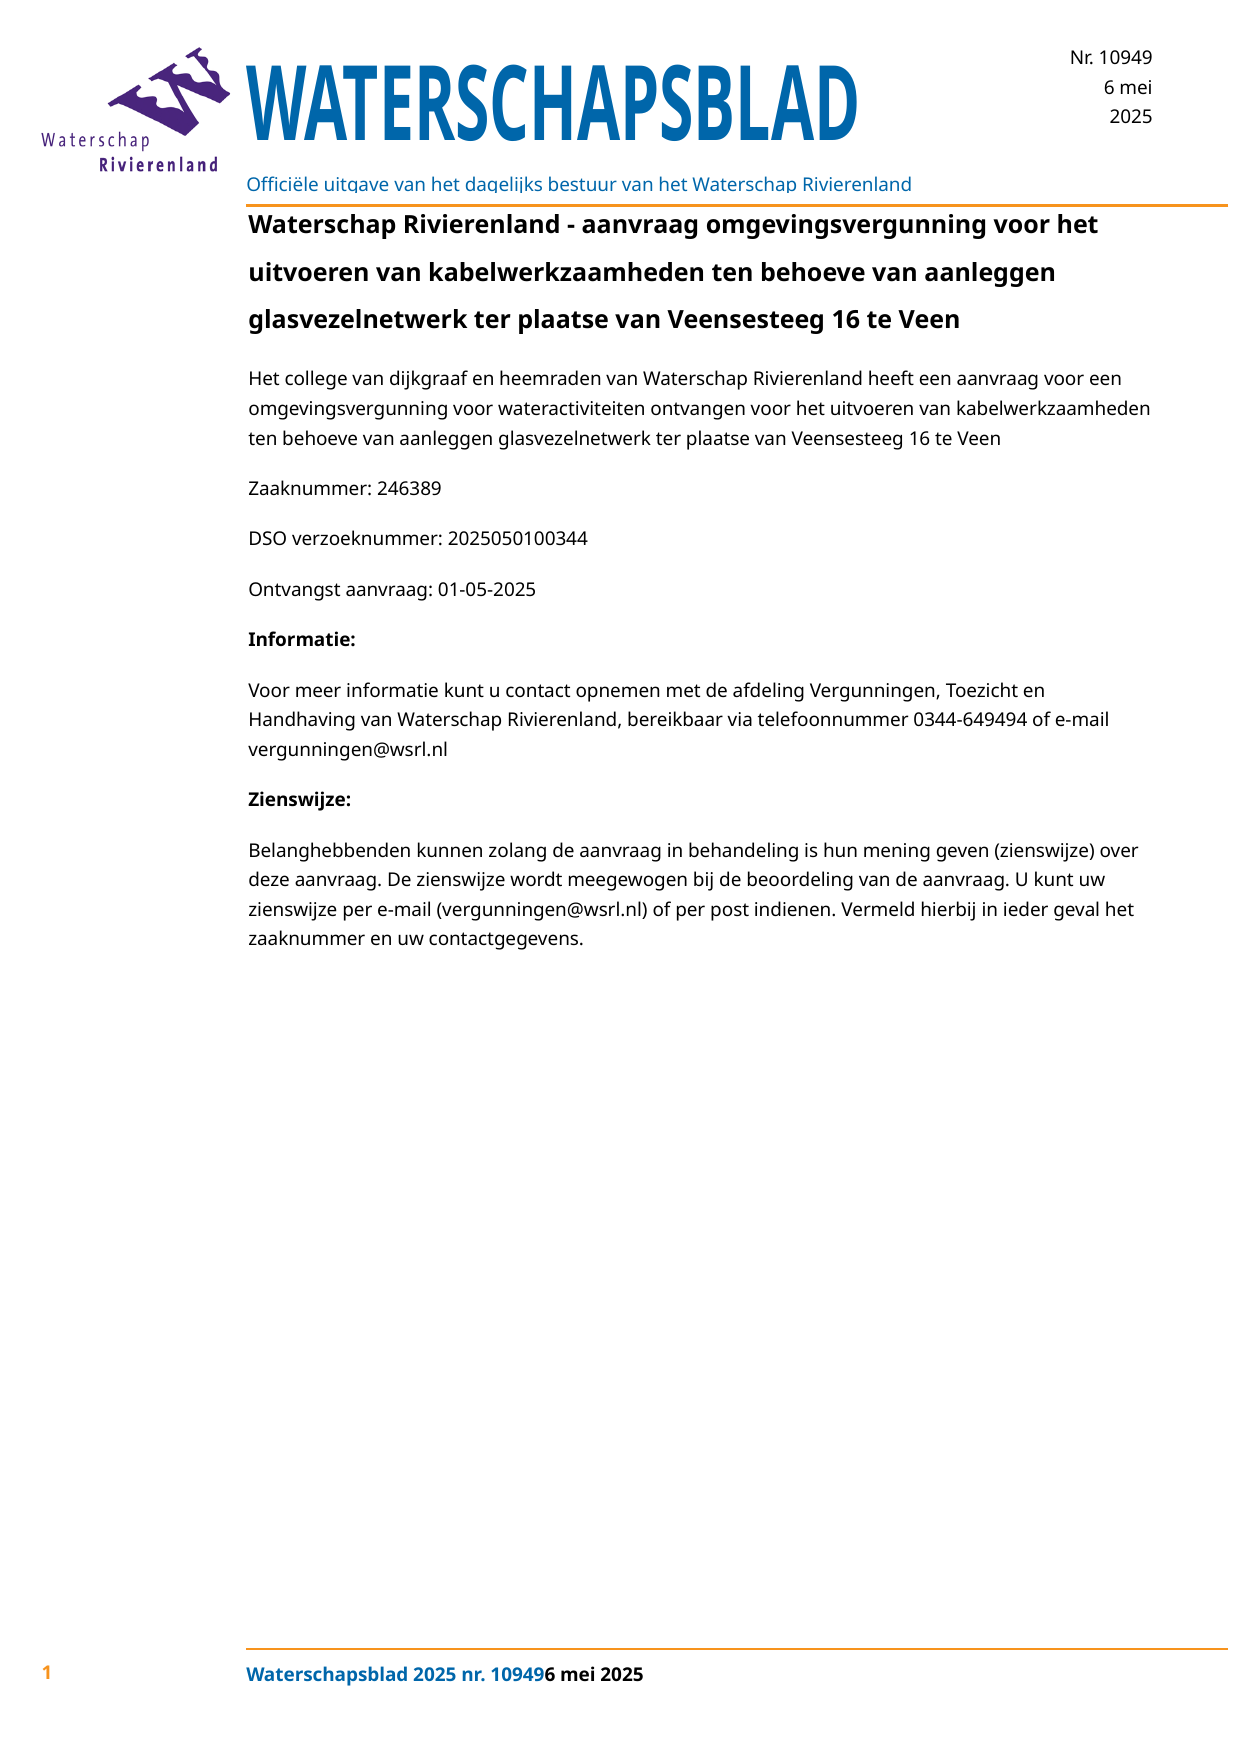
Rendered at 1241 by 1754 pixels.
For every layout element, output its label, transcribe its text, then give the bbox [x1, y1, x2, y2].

text Het college van dijkgraaf en heemraden van Waterschap Rivierenland heeft een aanvraag voor een omgevingsvergunning voor wateractiviteiten ontvangen voor het uitvoeren van kabelwerkzaamheden ten behoeve van aanleggen glasvezelnetwerk ter plaatse van Veensesteeg 16 te Veen [248, 366, 1152, 450]
picture [41, 47, 231, 172]
text Belanghebbenden kunnen zolang de aanvraag in behandeling is hun mening geven (zienswijze) over deze aanvraag. De zienswijze wordt meegewogen bij de beoordeling van de aanvraag. U kunt uw zienswijze per e-mail (vergunningen@wsrl.nl) of per post indienen. Vermeld hierbij in ieder geval het zaaknummer en uw contactgegevens. [248, 837, 1152, 951]
text Ontvangst aanvraag: 01-05-2025 [248, 576, 1152, 602]
text Waterschap Rivierenland - aanvraag omgevingsvergunning voor het uitvoeren van kabelwerkzaamheden ten behoeve van aanleggen glasvezelnetwerk ter plaatse van Veensesteeg 16 te Veen [248, 207, 1152, 336]
text Voor meer informatie kunt u contact opnemen met de afdeling Vergunningen, Toezicht en Handhaving van Waterschap Rivierenland, bereikbaar via telefoonnummer 0344-649494 of e-mail vergunningen@wsrl.nl [248, 677, 1152, 762]
text Zaaknummer: 246389 [248, 475, 1152, 501]
text Zienswijze: [248, 786, 1152, 812]
text DSO verzoeknummer: 2025050100344 [248, 526, 1152, 551]
text Informatie: [248, 626, 1152, 652]
